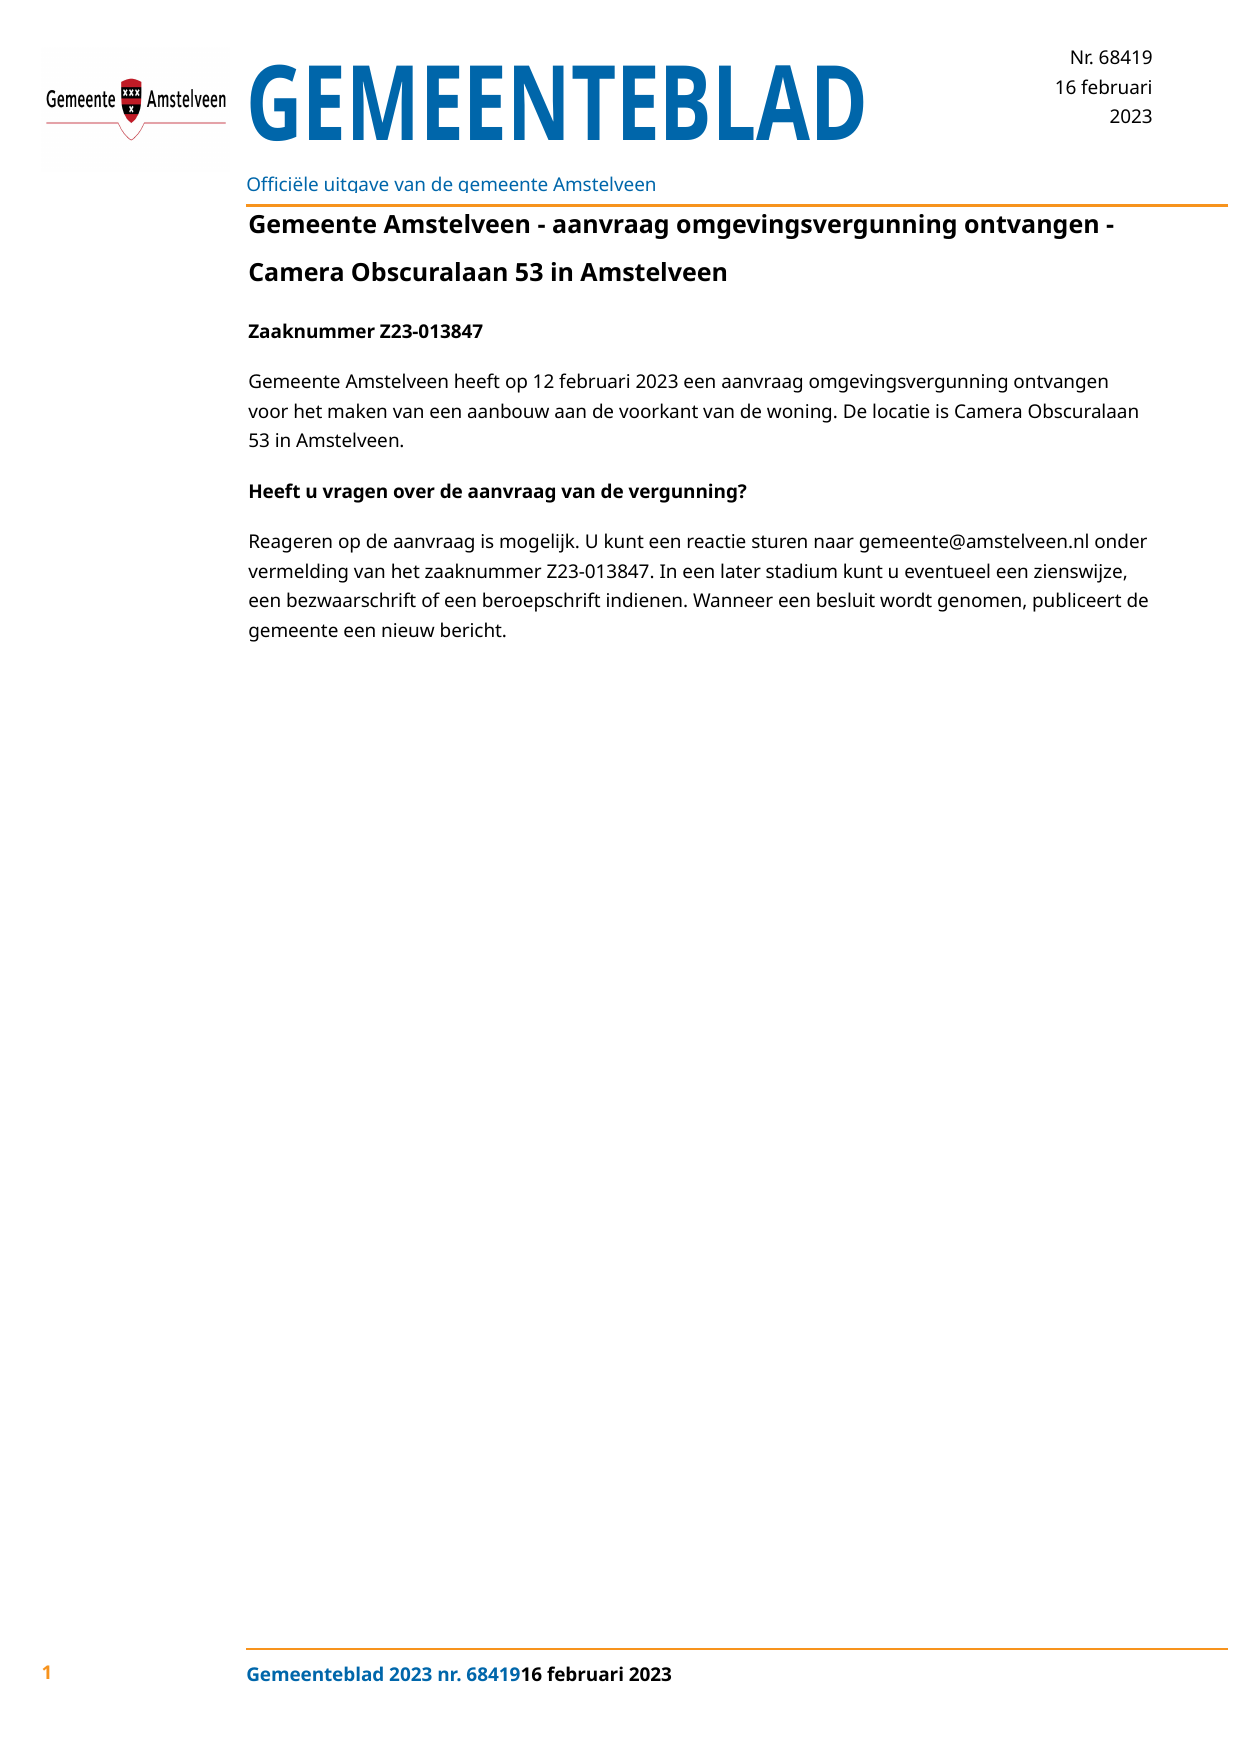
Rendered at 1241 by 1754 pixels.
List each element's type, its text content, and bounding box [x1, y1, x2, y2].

text Reageren op de aanvraag is mogelijk. U kunt een reactie sturen naar gemeente@amstelveen.nl onder vermelding van het zaaknummer Z23-013847. In een later stadium kunt u eventueel een zienswijze, een bezwaarschrift of een beroepschrift indienen. Wanneer een besluit wordt genomen, publiceert de gemeente een nieuw bericht. [248, 528, 1152, 643]
text Zaaknummer Z23-013847 [248, 318, 1152, 344]
text Gemeente Amstelveen - aanvraag omgevingsvergunning ontvangen - Camera Obscuralaan 53 in Amstelveen [248, 207, 1152, 288]
text Gemeente Amstelveen heeft op 12 februari 2023 een aanvraag omgevingsvergunning ontvangen voor het maken van een aanbouw aan de voorkant van de woning. De locatie is Camera Obscuralaan 53 in Amstelveen. [248, 368, 1152, 453]
picture [41, 47, 231, 172]
text Heeft u vragen over de aanvraag van de vergunning? [248, 478, 1152, 504]
